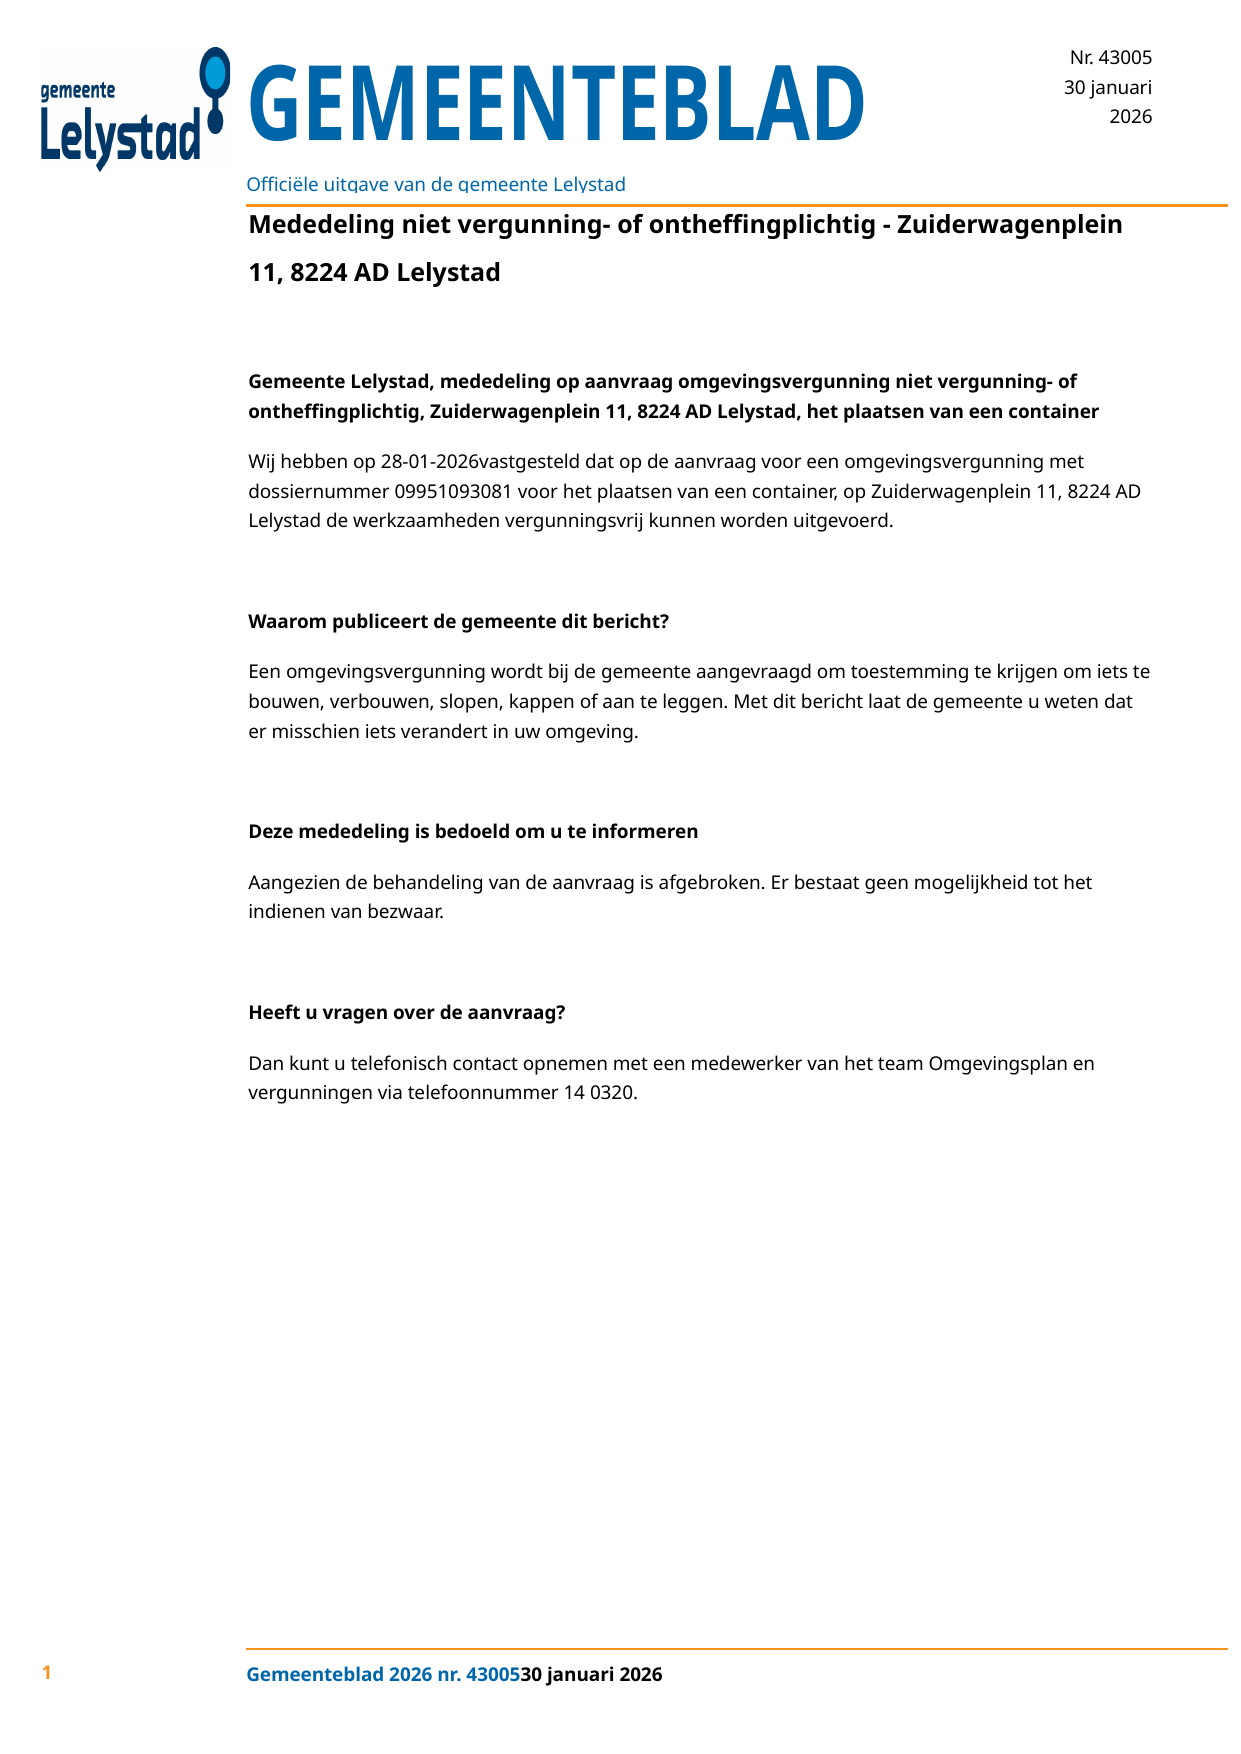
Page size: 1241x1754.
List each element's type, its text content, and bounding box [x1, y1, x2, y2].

text Deze mededeling is bedoeld om u te informeren [248, 819, 1152, 844]
text Aangezien de behandeling van de aanvraag is afgebroken. Er bestaat geen mogelijkheid tot het indienen van bezwaar. [248, 869, 1152, 924]
text Wij hebben op 28-01-2026vastgesteld dat op de aanvraag voor een omgevingsvergunning met dossiernummer 09951093081 voor het plaatsen van een container, op Zuiderwagenplein 11, 8224 AD Lelystad de werkzaamheden vergunningsvrij kunnen worden uitgevoerd. [248, 448, 1152, 533]
text Gemeente Lelystad, mededeling op aanvraag omgevingsvergunning niet vergunning- of ontheffingplichtig, Zuiderwagenplein 11, 8224 AD Lelystad, het plaatsen van een container [248, 368, 1152, 424]
text Heeft u vragen over de aanvraag? [248, 999, 1152, 1025]
text Dan kunt u telefonisch contact opnemen met een medewerker van het team Omgevingsplan en vergunningen via telefoonnummer 14 0320. [248, 1050, 1152, 1105]
text Mededeling niet vergunning- of ontheffingplichtig - Zuiderwagenplein 11, 8224 AD Lelystad [248, 207, 1152, 288]
text Waarom publiceert de gemeente dit bericht? [248, 608, 1152, 634]
picture [41, 47, 231, 172]
text Een omgevingsvergunning wordt bij de gemeente aangevraagd om toestemming te krijgen om iets te bouwen, verbouwen, slopen, kappen of aan te leggen. Met dit bericht laat de gemeente u weten dat er misschien iets verandert in uw omgeving. [248, 659, 1152, 744]
